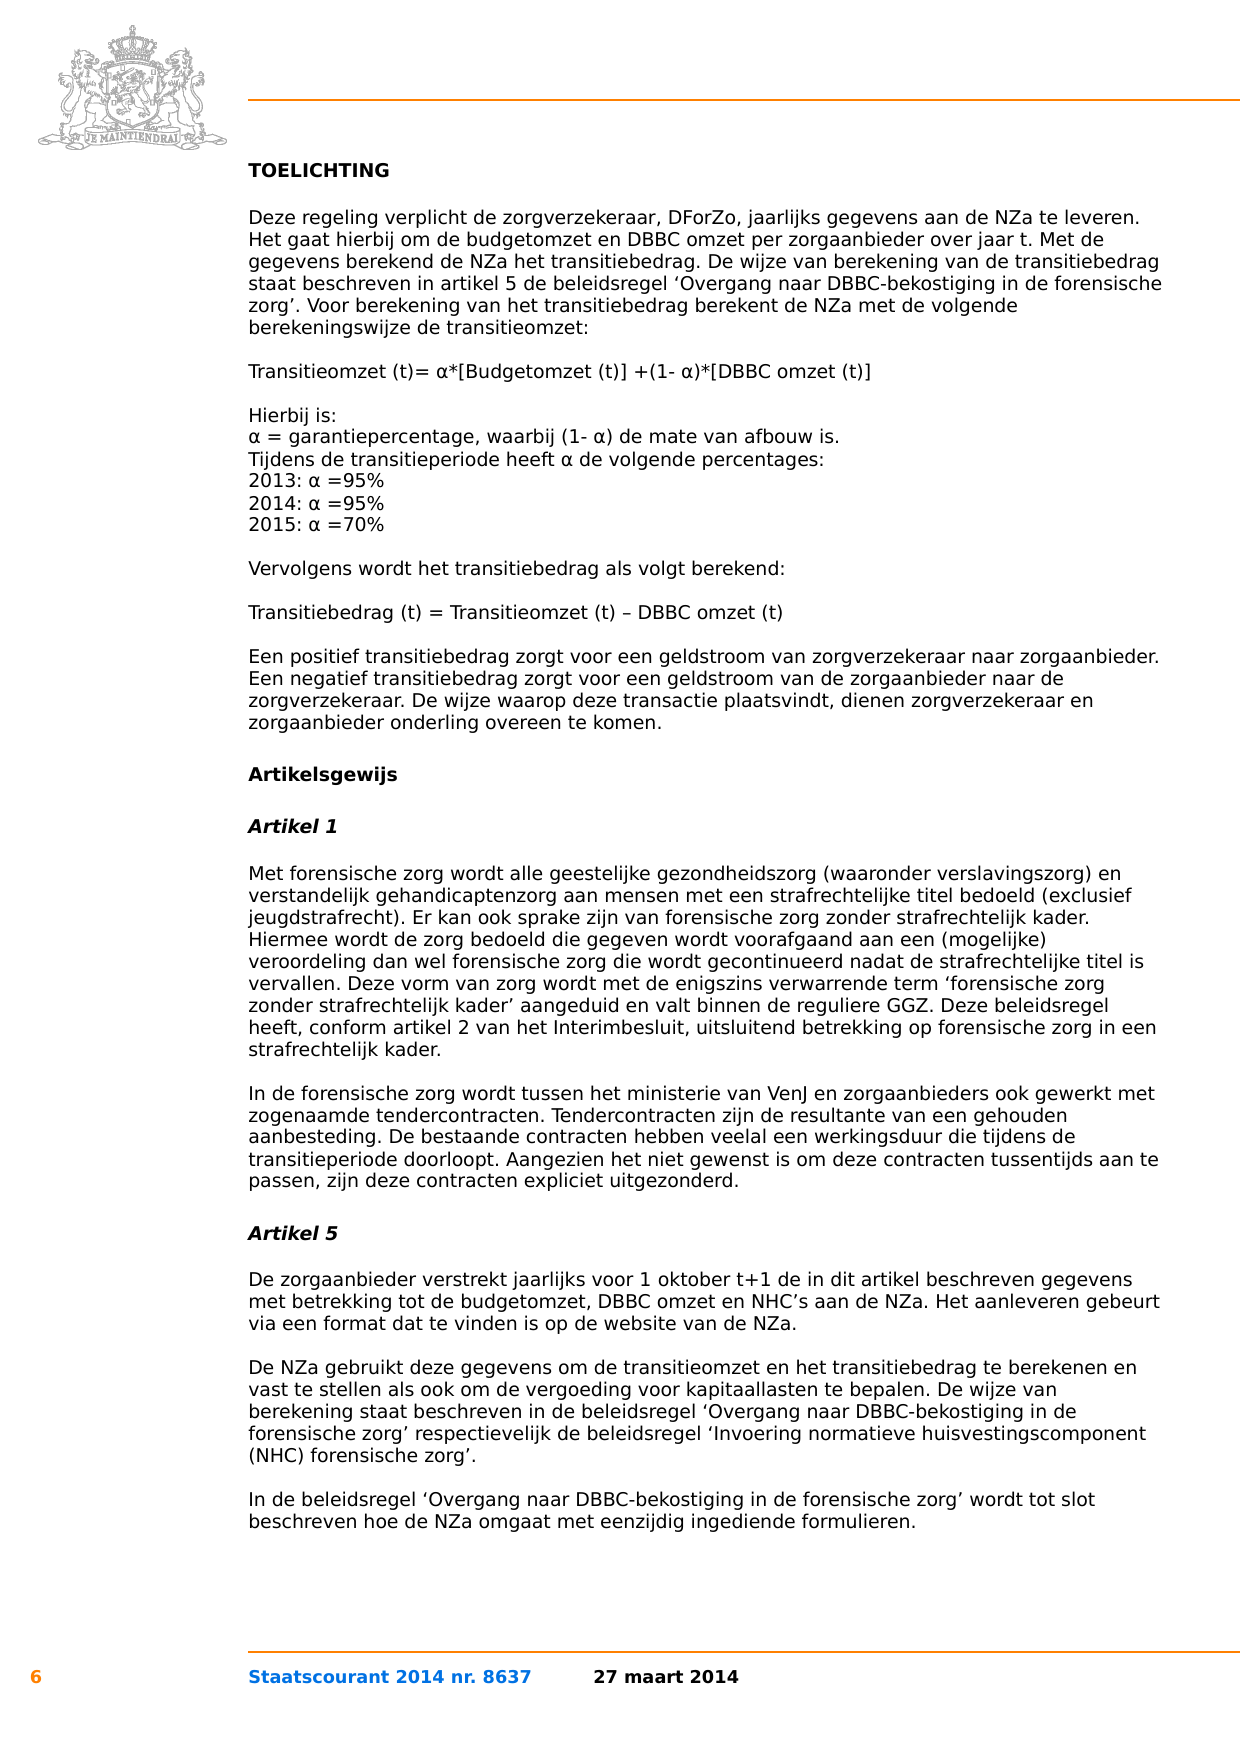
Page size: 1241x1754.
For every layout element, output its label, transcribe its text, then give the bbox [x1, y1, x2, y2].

text Transitiebedrag (t) = Transitieomzet (t) – DBBC omzet (t) [248, 602, 1163, 624]
text Hierbij is: [248, 404, 1163, 426]
text De NZa gebruikt deze gegevens om de transitieomzet en het transitiebedrag te berekenen en vast te stellen als ook om de vergoeding voor kapitaallasten te bepalen. De wijze van berekening staat beschreven in de beleidsregel ‘Overgang naar DBBC-bekostiging in de forensische zorg’ respectievelijk de beleidsregel ‘Invoering normatieve huisvestingscomponent (NHC) forensische zorg’. [248, 1357, 1163, 1467]
subtitle Artikelsgewijs [248, 764, 1163, 786]
text 2013: α =95% [248, 470, 1163, 492]
subtitle TOELICHTING [248, 160, 1163, 182]
picture [38, 25, 227, 150]
text Deze regeling verplicht de zorgverzekeraar, DForZo, jaarlijks gegevens aan de NZa te leveren. Het gaat hierbij om de budgetomzet en DBBC omzet per zorgaanbieder over jaar t. Met de gegevens berekend de NZa het transitiebedrag. De wijze van berekening van de transitiebedrag staat beschreven in artikel 5 de beleidsregel ‘Overgang naar DBBC-bekostiging in de forensische zorg’. Voor berekening van het transitiebedrag berekent de NZa met de volgende berekeningswijze de transitieomzet: [248, 207, 1163, 339]
text 2014: α =95% [248, 492, 1163, 514]
text 2015: α =70% [248, 514, 1163, 536]
text α = garantiepercentage, waarbij (1- α) de mate van afbouw is. [248, 426, 1163, 448]
text In de beleidsregel ‘Overgang naar DBBC-bekostiging in de forensische zorg’ wordt tot slot beschreven hoe de NZa omgaat met eenzijdig ingediende formulieren. [248, 1489, 1163, 1533]
text Tijdens de transitieperiode heeft α de volgende percentages: [248, 448, 1163, 470]
subtitle Artikel 1 [248, 816, 1163, 838]
text Transitieomzet (t)= α*[Budgetomzet (t)] +(1- α)*[DBBC omzet (t)] [248, 361, 1163, 383]
text In de forensische zorg wordt tussen het ministerie van VenJ en zorgaanbieders ook gewerkt met zogenaamde tendercontracten. Tendercontracten zijn de resultante van een gehouden aanbesteding. De bestaande contracten hebben veelal een werkingsduur die tijdens de transitieperiode doorloopt. Aangezien het niet gewenst is om deze contracten tussentijds aan te passen, zijn deze contracten expliciet uitgezonderd. [248, 1082, 1163, 1192]
text De zorgaanbieder verstrekt jaarlijks voor 1 oktober t+1 de in dit artikel beschreven gegevens met betrekking tot de budgetomzet, DBBC omzet en NHC’s aan de NZa. Het aanleveren gebeurt via een format dat te vinden is op de website van de NZa. [248, 1269, 1163, 1335]
text Een positief transitiebedrag zorgt voor een geldstroom van zorgverzekeraar naar zorgaanbieder. Een negatief transitiebedrag zorgt voor een geldstroom van de zorgaanbieder naar de zorgverzekeraar. De wijze waarop deze transactie plaatsvindt, dienen zorgverzekeraar en zorgaanbieder onderling overeen te komen. [248, 646, 1163, 734]
subtitle Artikel 5 [248, 1222, 1163, 1244]
text Vervolgens wordt het transitiebedrag als volgt berekend: [248, 558, 1163, 580]
text Met forensische zorg wordt alle geestelijke gezondheidszorg (waaronder verslavingszorg) en verstandelijk gehandicaptenzorg aan mensen met een strafrechtelijke titel bedoeld (exclusief jeugdstrafrecht). Er kan ook sprake zijn van forensische zorg zonder strafrechtelijk kader. Hiermee wordt de zorg bedoeld die gegeven wordt voorafgaand aan een (mogelijke) veroordeling dan wel forensische zorg die wordt gecontinueerd nadat de strafrechtelijke titel is vervallen. Deze vorm van zorg wordt met de enigszins verwarrende term ‘forensische zorg zonder strafrechtelijk kader’ aangeduid en valt binnen de reguliere GGZ. Deze beleidsregel heeft, conform artikel 2 van het Interimbesluit, uitsluitend betrekking op forensische zorg in een strafrechtelijk kader. [248, 863, 1163, 1061]
